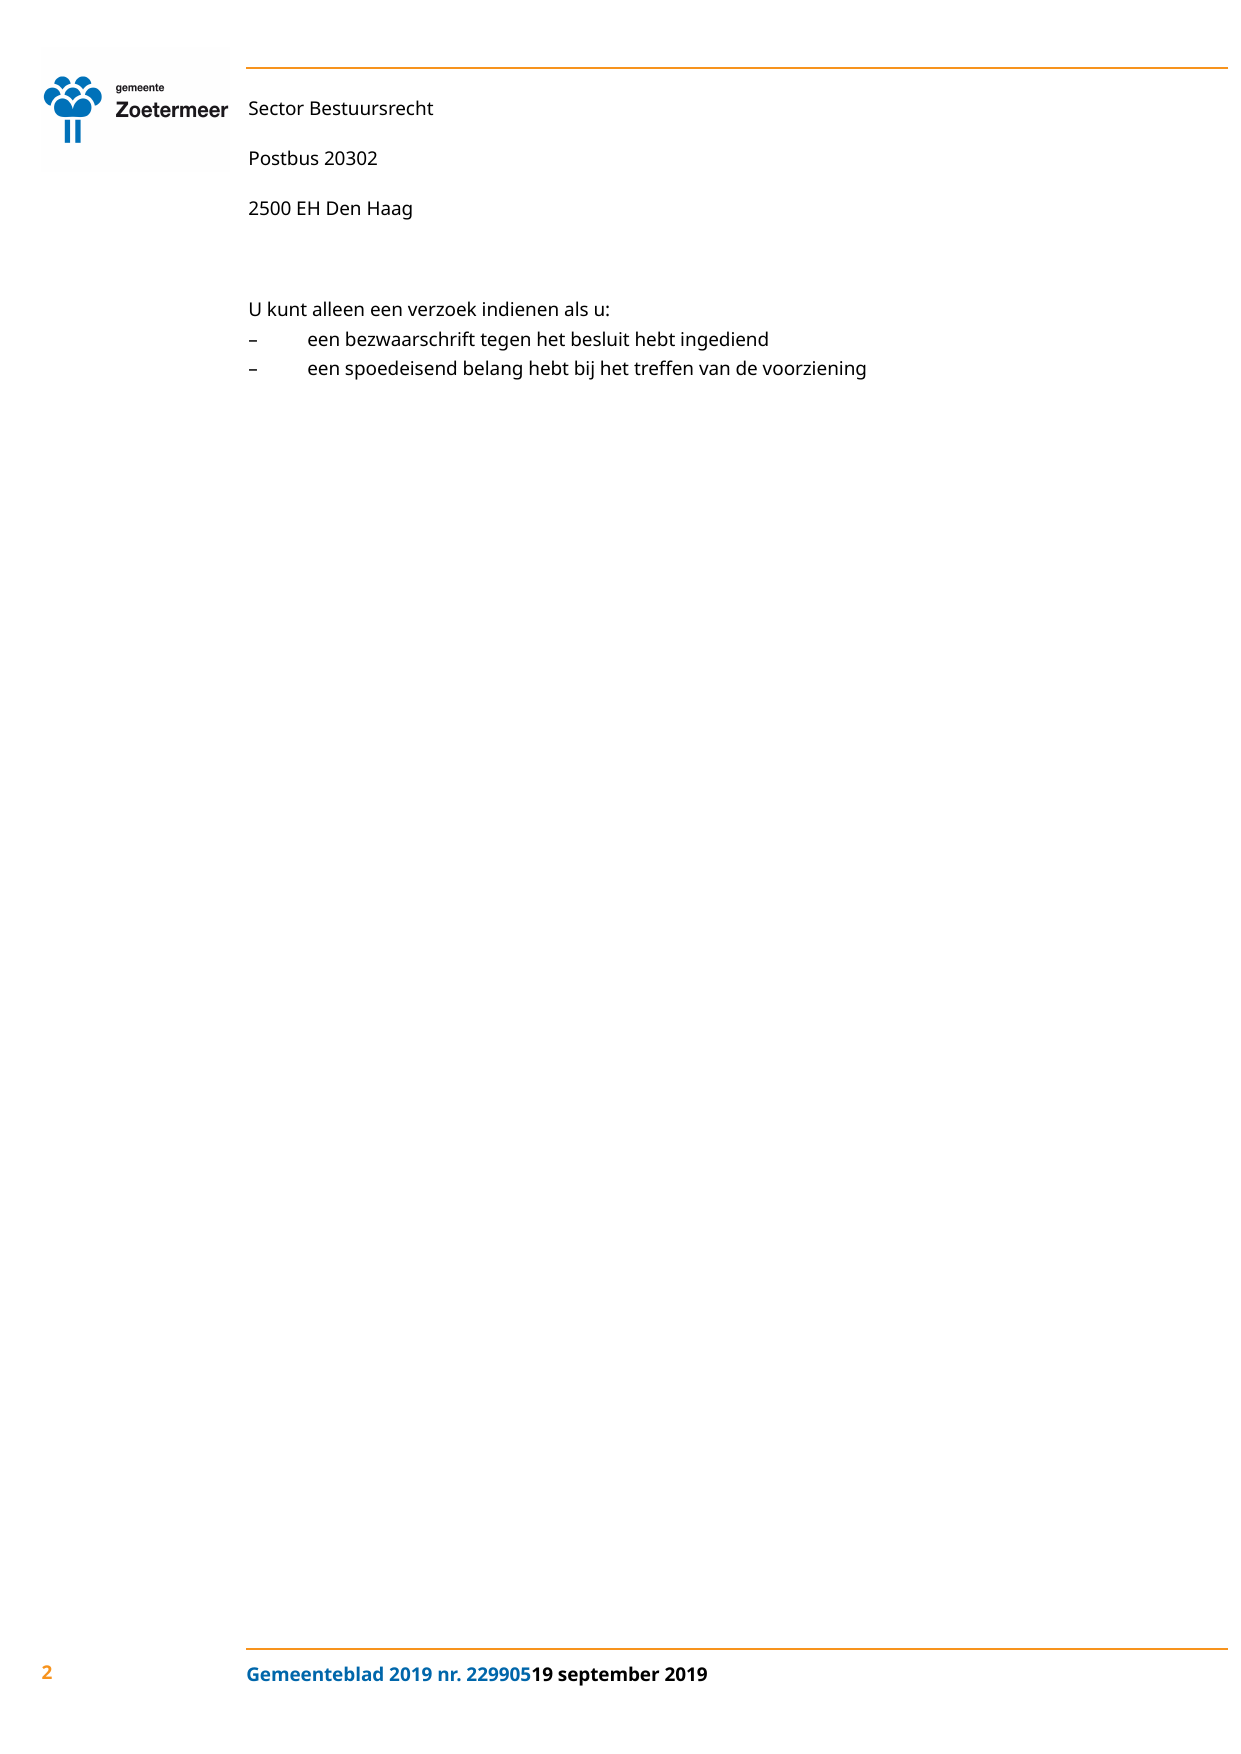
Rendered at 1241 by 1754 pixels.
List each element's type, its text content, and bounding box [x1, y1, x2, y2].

list een bezwaarschrift tegen het besluit hebt ingediend [248, 326, 1152, 352]
text U kunt alleen een verzoek indienen als u: [248, 296, 1152, 322]
text Postbus 20302 [248, 145, 1152, 171]
text 2500 EH Den Haag [248, 196, 1152, 221]
text Sector Bestuursrecht [248, 95, 1152, 121]
list een spoedeisend belang hebt bij het treffen van de voorziening [248, 356, 1152, 381]
picture [41, 47, 231, 172]
